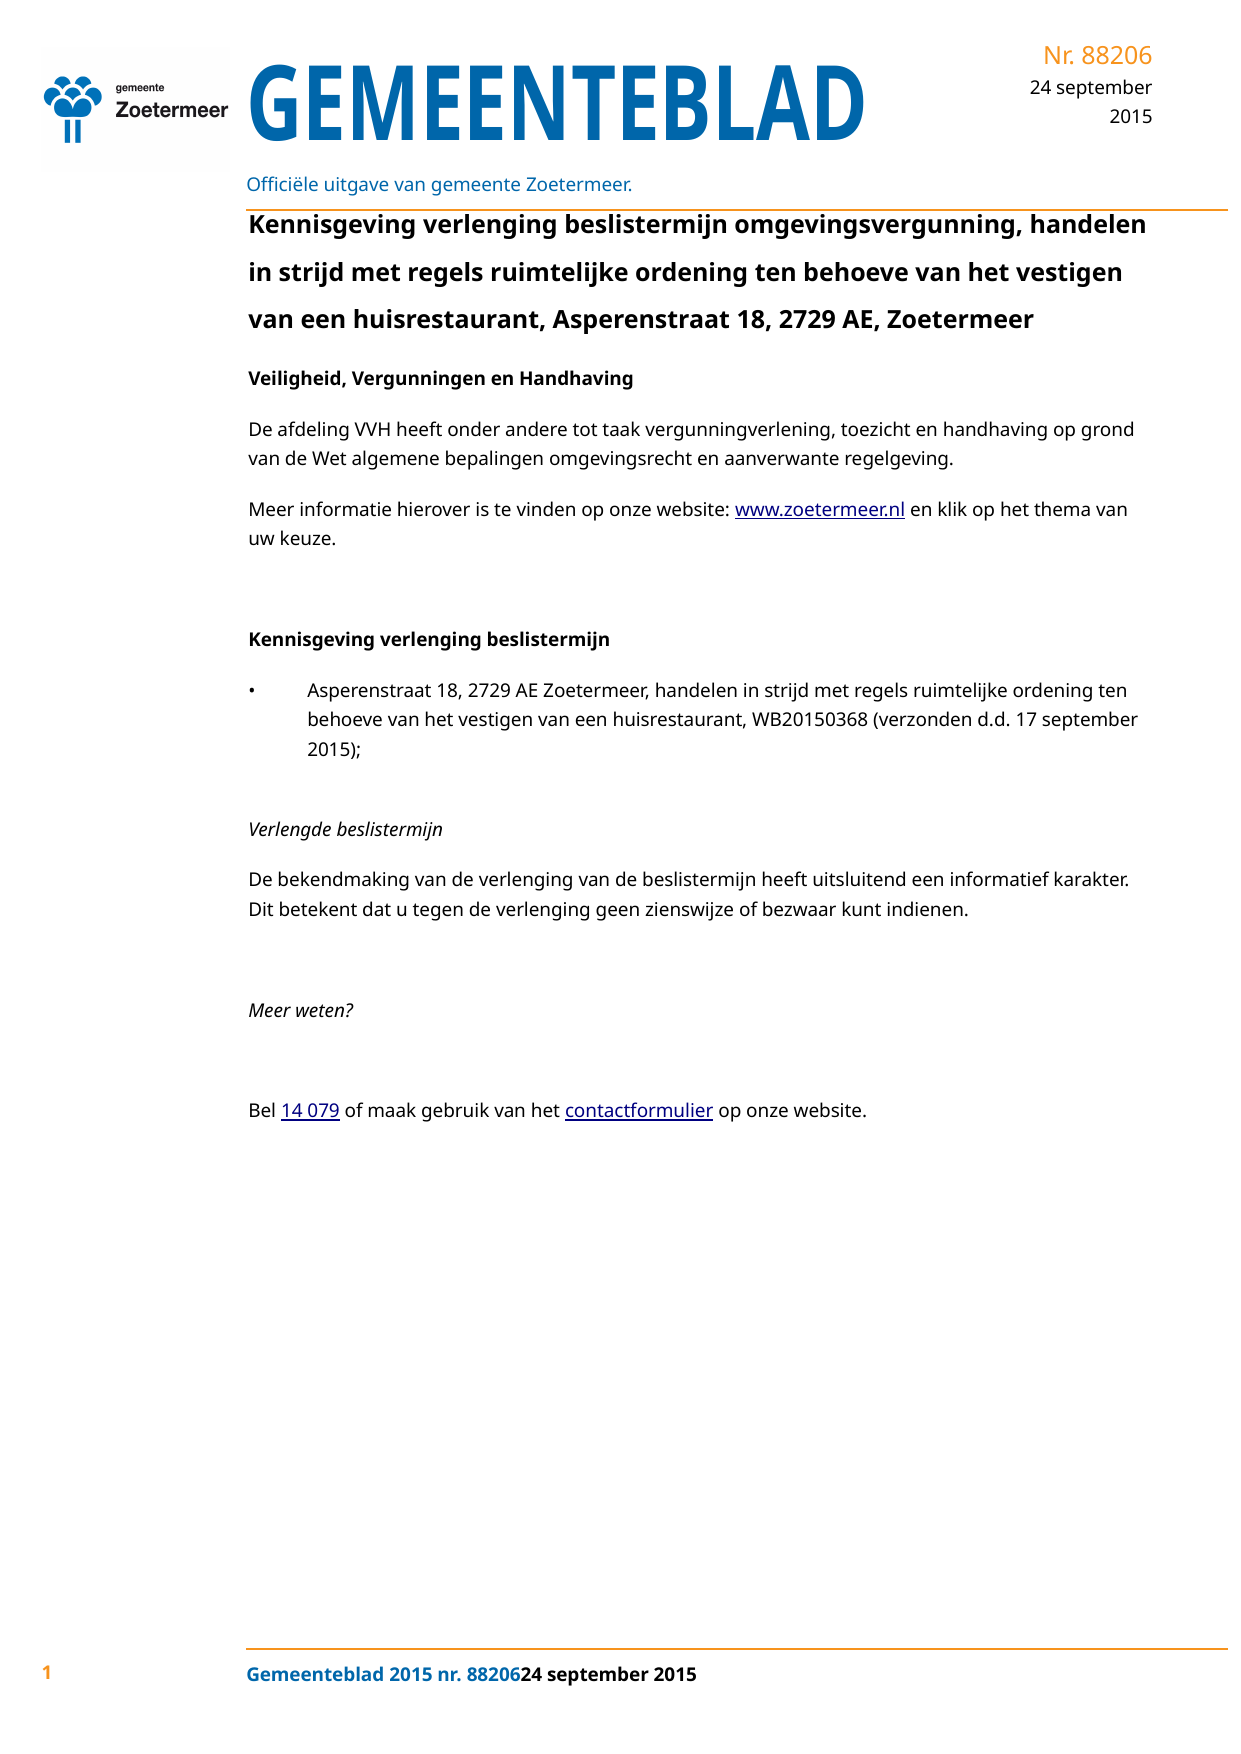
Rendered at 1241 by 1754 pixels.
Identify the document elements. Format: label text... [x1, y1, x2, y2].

picture [41, 47, 231, 172]
text Bel 14 079 of maak gebruik van het contactformulier op onze website. [248, 1098, 1152, 1123]
text De bekendmaking van de verlenging van de beslistermijn heeft uitsluitend een informatief karakter. Dit betekent dat u tegen de verlenging geen zienswijze of bezwaar kunt indienen. [248, 866, 1152, 922]
text Kennisgeving verlenging beslistermijn [248, 626, 1152, 652]
text De afdeling VVH heeft onder andere tot taak vergunningverlening, toezicht en handhaving op grond van de Wet algemene bepalingen omgevingsrecht en aanverwante regelgeving. [248, 416, 1152, 471]
text Kennisgeving verlenging beslistermijn omgevingsvergunning, handelen in strijd met regels ruimtelijke ordening ten behoeve van het vestigen van een huisrestaurant, Asperenstraat 18, 2729 AE, Zoetermeer [248, 211, 1152, 336]
text Veiligheid, Vergunningen en Handhaving [248, 366, 1152, 391]
text Meer weten? [248, 997, 1152, 1022]
text Verlengde beslistermijn [248, 816, 1152, 842]
list Asperenstraat 18, 2729 AE Zoetermeer, handelen in strijd met regels ruimtelijke ordening ten behoeve van het vestigen van een huisrestaurant, WB20150368 (verzonden d.d. 17 september 2015); [248, 677, 1152, 762]
text Meer informatie hierover is te vinden op onze website: www.zoetermeer.nl en klik op het thema van uw keuze. [248, 496, 1152, 551]
